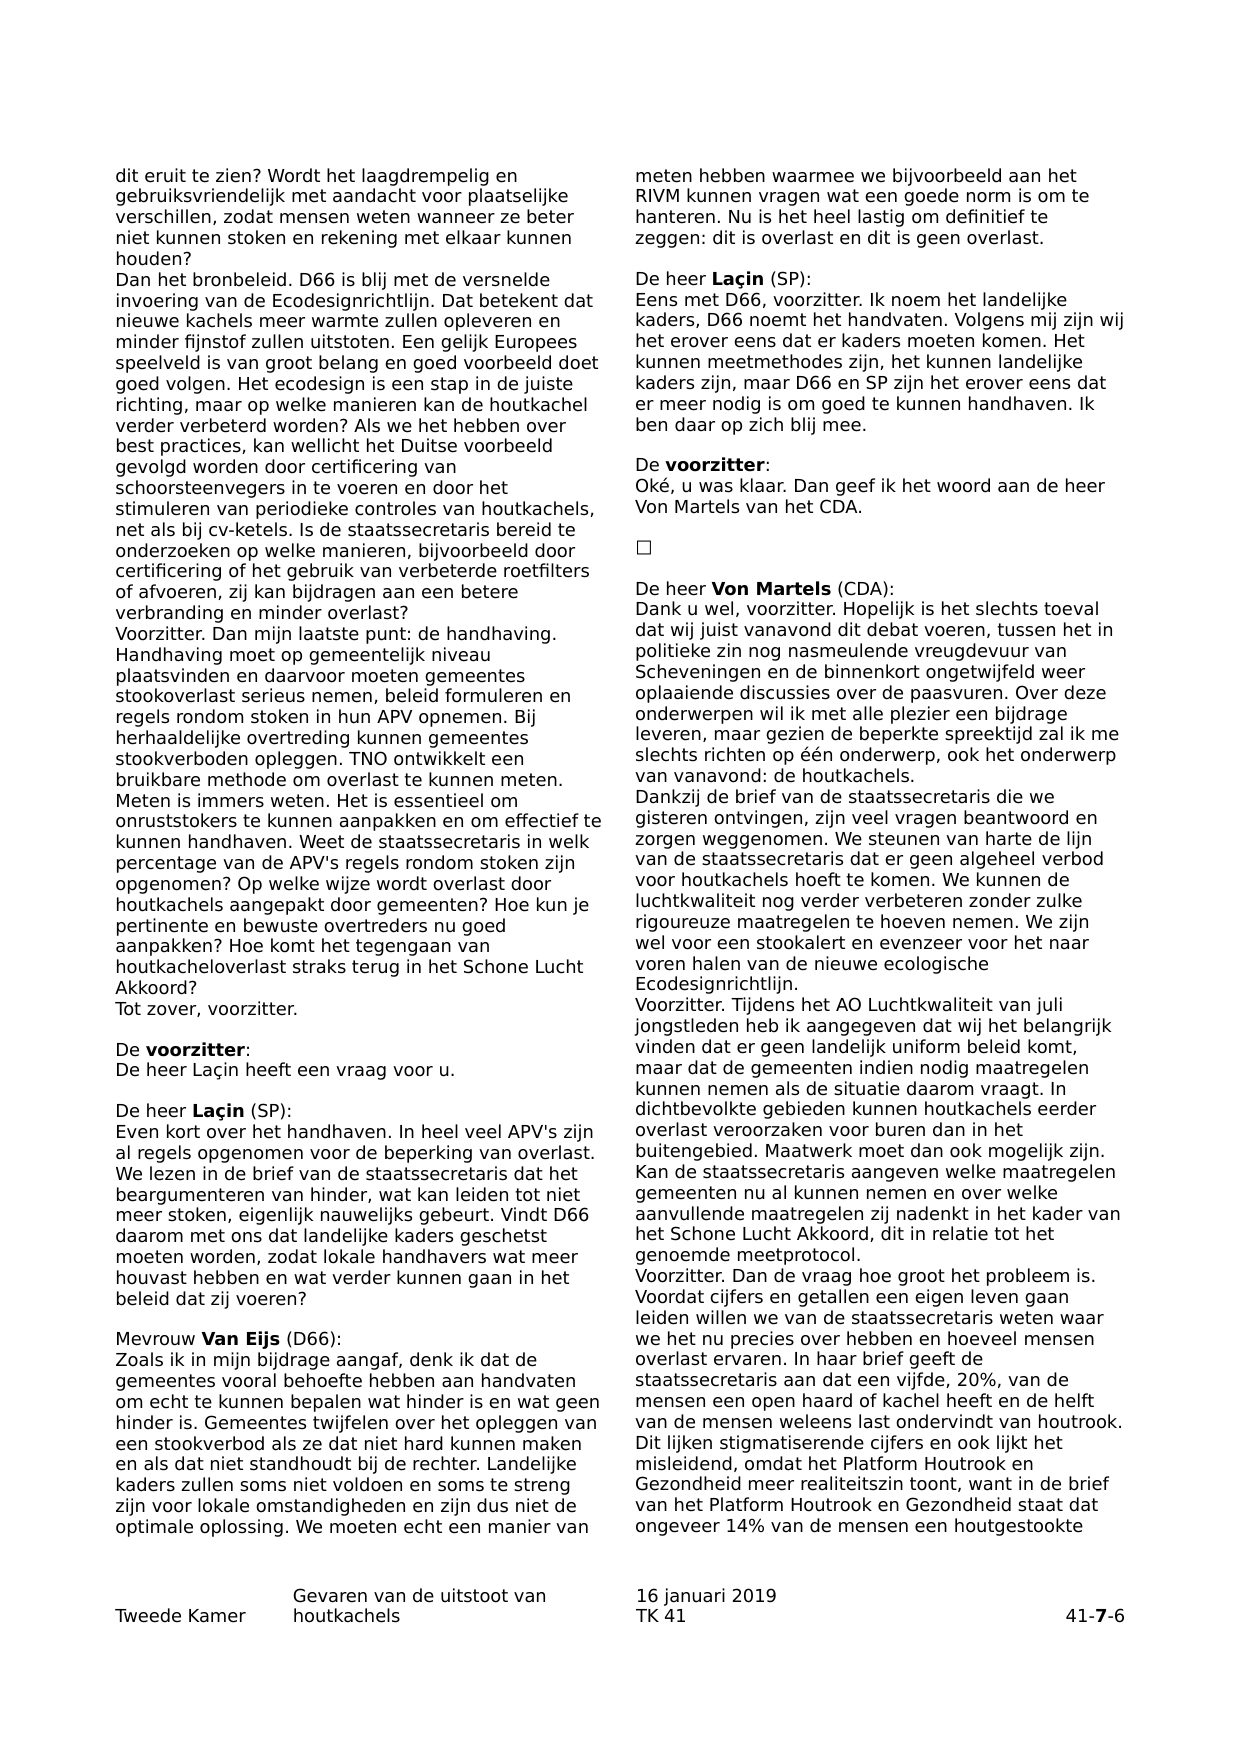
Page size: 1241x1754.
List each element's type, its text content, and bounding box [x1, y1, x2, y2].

text Oké, u was klaar. Dan geef ik het woord aan de heer Von Martels van het CDA. [635, 476, 1125, 518]
text Voorzitter. Dan mijn laatste punt: de handhaving. Handhaving moet op gemeentelijk niveau plaatsvinden en daarvoor moeten gemeentes stookoverlast serieus nemen, beleid formuleren en regels rondom stoken in hun APV opnemen. Bij herhaaldelijke overtreding kunnen gemeentes stookverboden opleggen. TNO ontwikkelt een bruikbare methode om overlast te kunnen meten. Meten is immers weten. Het is essentieel om onruststokers te kunnen aanpakken en om effectief te kunnen handhaven. Weet de staatssecretaris in welk percentage van de APV's regels rondom stoken zijn opgenomen? Op welke wijze wordt overlast door houtkachels aangepakt door gemeenten? Hoe kun je pertinente en bewuste overtreders nu goed aanpakken? Hoe komt het tegengaan van houtkacheloverlast straks terug in het Schone Lucht Akkoord? [115, 624, 605, 999]
text Voorzitter. Dan de vraag hoe groot het probleem is. Voordat cijfers en getallen een eigen leven gaan leiden willen we van de staatssecretaris weten waar we het nu precies over hebben en hoeveel mensen overlast ervaren. In haar brief geeft de staatssecretaris aan dat een vijfde, 20%, van de mensen een open haard of kachel heeft en de helft van de mensen weleens last ondervindt van houtrook. Dit lijken stigmatiserende cijfers en ook lijkt het misleidend, omdat het Platform Houtrook en Gezondheid meer realiteitszin toont, want in de brief van het Platform Houtrook en Gezondheid staat dat ongeveer 14% van de mensen een houtgestookte [635, 1266, 1125, 1537]
text Mevrouw Van Eijs (D66): [115, 1329, 605, 1350]
text dit eruit te zien? Wordt het laagdrempelig en gebruiksvriendelijk met aandacht voor plaatselijke verschillen, zodat mensen weten wanneer ze beter niet kunnen stoken en rekening met elkaar kunnen houden? [115, 165, 605, 269]
text ⬜ [635, 538, 1125, 558]
text Dan het bronbeleid. D66 is blij met de versnelde invoering van de Ecodesignrichtlijn. Dat betekent dat nieuwe kachels meer warmte zullen opleveren en minder fijnstof zullen uitstoten. Een gelijk Europees speelveld is van groot belang en goed voorbeeld doet goed volgen. Het ecodesign is een stap in de juiste richting, maar op welke manieren kan de houtkachel verder verbeterd worden? Als we het hebben over best practices, kan wellicht het Duitse voorbeeld gevolgd worden door certificering van schoorsteenvegers in te voeren en door het stimuleren van periodieke controles van houtkachels, net als bij cv-ketels. Is de staatssecretaris bereid te onderzoeken op welke manieren, bijvoorbeeld door certificering of het gebruik van verbeterde roetfilters of afvoeren, zij kan bijdragen aan een betere verbranding en minder overlast? [115, 269, 605, 624]
text Dank u wel, voorzitter. Hopelijk is het slechts toeval dat wij juist vanavond dit debat voeren, tussen het in politieke zin nog nasmeulende vreugdevuur van Scheveningen en de binnenkort ongetwijfeld weer oplaaiende discussies over de paasvuren. Over deze onderwerpen wil ik met alle plezier een bijdrage leveren, maar gezien de beperkte spreektijd zal ik me slechts richten op één onderwerp, ook het onderwerp van vanavond: de houtkachels. [635, 599, 1125, 787]
text De voorzitter: [115, 1039, 605, 1060]
text Eens met D66, voorzitter. Ik noem het landelijke kaders, D66 noemt het handvaten. Volgens mij zijn wij het erover eens dat er kaders moeten komen. Het kunnen meetmethodes zijn, het kunnen landelijke kaders zijn, maar D66 en SP zijn het erover eens dat er meer nodig is om goed te kunnen handhaven. Ik ben daar op zich blij mee. [635, 289, 1125, 435]
text De heer Laçin (SP): [115, 1101, 605, 1122]
text De heer Laçin (SP): [635, 269, 1125, 289]
text De heer Von Martels (CDA): [635, 578, 1125, 599]
text Tot zover, voorzitter. [115, 999, 605, 1019]
text meten hebben waarmee we bijvoorbeeld aan het RIVM kunnen vragen wat een goede norm is om te hanteren. Nu is het heel lastig om definitief te zeggen: dit is overlast en dit is geen overlast. [635, 165, 1125, 249]
text De voorzitter: [635, 455, 1125, 476]
text Zoals ik in mijn bijdrage aangaf, denk ik dat de gemeentes vooral behoefte hebben aan handvaten om echt te kunnen bepalen wat hinder is en wat geen hinder is. Gemeentes twijfelen over het opleggen van een stookverbod als ze dat niet hard kunnen maken en als dat niet standhoudt bij de rechter. Landelijke kaders zullen soms niet voldoen en soms te streng zijn voor lokale omstandigheden en zijn dus niet de optimale oplossing. We moeten echt een manier van [115, 1350, 605, 1537]
text Dankzij de brief van de staatssecretaris die we gisteren ontvingen, zijn veel vragen beantwoord en zorgen weggenomen. We steunen van harte de lijn van de staatssecretaris dat er geen algeheel verbod voor houtkachels hoeft te komen. We kunnen de luchtkwaliteit nog verder verbeteren zonder zulke rigoureuze maatregelen te hoeven nemen. We zijn wel voor een stookalert en evenzeer voor het naar voren halen van de nieuwe ecologische Ecodesignrichtlijn. [635, 787, 1125, 995]
text Even kort over het handhaven. In heel veel APV's zijn al regels opgenomen voor de beperking van overlast. We lezen in de brief van de staatssecretaris dat het beargumenteren van hinder, wat kan leiden tot niet meer stoken, eigenlijk nauwelijks gebeurt. Vindt D66 daarom met ons dat landelijke kaders geschetst moeten worden, zodat lokale handhavers wat meer houvast hebben en wat verder kunnen gaan in het beleid dat zij voeren? [115, 1122, 605, 1309]
text Voorzitter. Tijdens het AO Luchtkwaliteit van juli jongstleden heb ik aangegeven dat wij het belangrijk vinden dat er geen landelijk uniform beleid komt, maar dat de gemeenten indien nodig maatregelen kunnen nemen als de situatie daarom vraagt. In dichtbevolkte gebieden kunnen houtkachels eerder overlast veroorzaken voor buren dan in het buitengebied. Maatwerk moet dan ook mogelijk zijn. Kan de staatssecretaris aangeven welke maatregelen gemeenten nu al kunnen nemen en over welke aanvullende maatregelen zij nadenkt in het kader van het Schone Lucht Akkoord, dit in relatie tot het genoemde meetprotocol. [635, 995, 1125, 1266]
text De heer Laçin heeft een vraag voor u. [115, 1060, 605, 1081]
